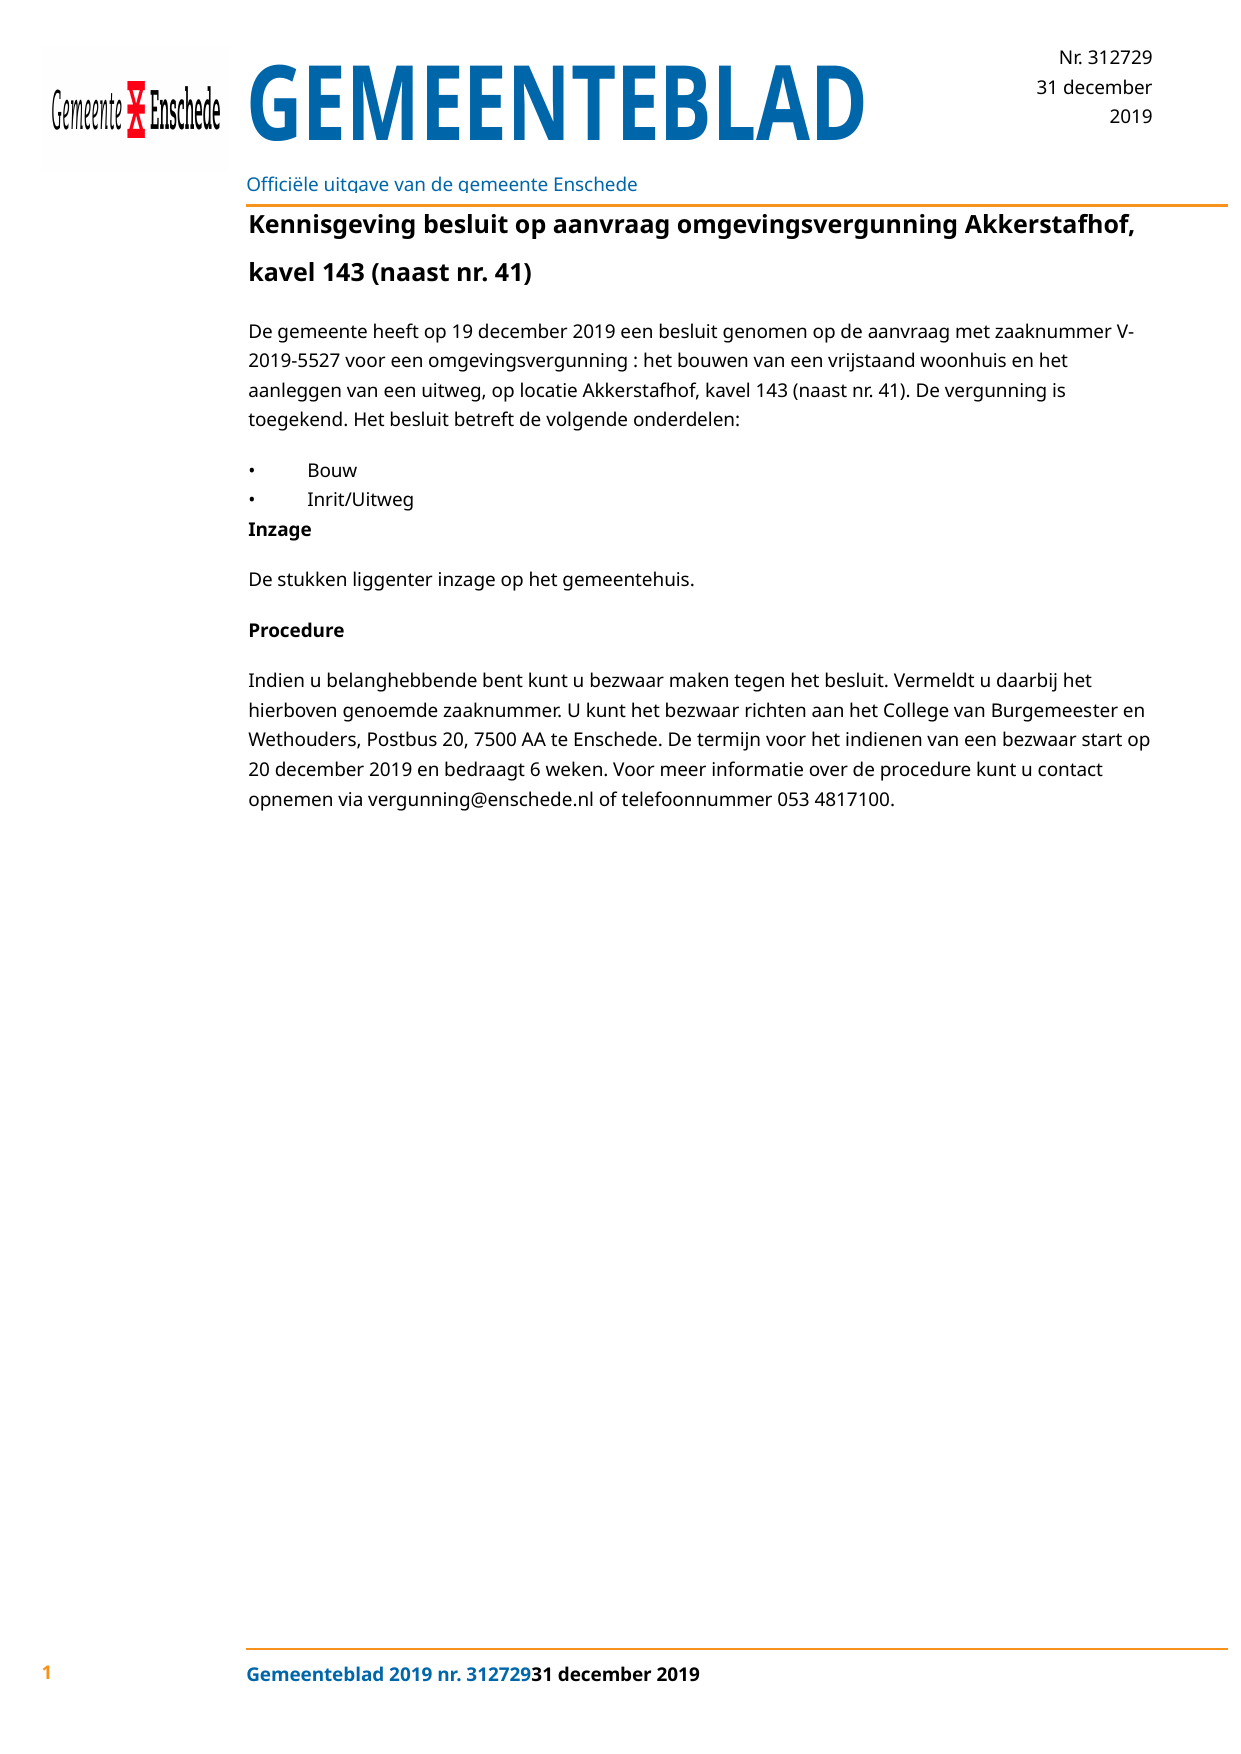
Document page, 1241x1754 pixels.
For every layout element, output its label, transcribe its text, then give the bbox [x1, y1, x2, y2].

text Procedure [248, 617, 1152, 643]
text Indien u belanghebbende bent kunt u bezwaar maken tegen het besluit. Vermeldt u daarbij het hierboven genoemde zaaknummer. U kunt het bezwaar richten aan het College van Burgemees­ter en Wethouders, Postbus 20, 7500 AA te Enschede. De termijn voor het indienen van een bezwaar start op 20 december 2019 en bedraagt 6 weken. Voor meer informatie over de procedure kunt u contact opnemen via vergunning@enschede.nl of telefoonnummer 053 4817100. [248, 667, 1152, 812]
text Kennisgeving besluit op aanvraag omgevingsvergunning Akkerstafhof, kavel 143 (naast nr. 41) [248, 207, 1152, 288]
list Bouw [248, 457, 1152, 483]
picture [41, 47, 231, 172]
text Inzage [248, 516, 1152, 542]
list Inrit/Uitweg [248, 487, 1152, 512]
text De gemeente heeft op 19 december 2019 een besluit genomen op de aanvraag met zaaknummer V-2019-5527 voor een omgevingsvergunning : het bouwen van een vrijstaand woonhuis en het aanleggen van een uitweg, op locatie Akkerstafhof, kavel 143 (naast nr. 41). De vergunning is toegekend. Het besluit betreft de volgende onderdelen: [248, 318, 1152, 432]
text De stukken liggenter inzage op het gemeentehuis. [248, 567, 1152, 592]
